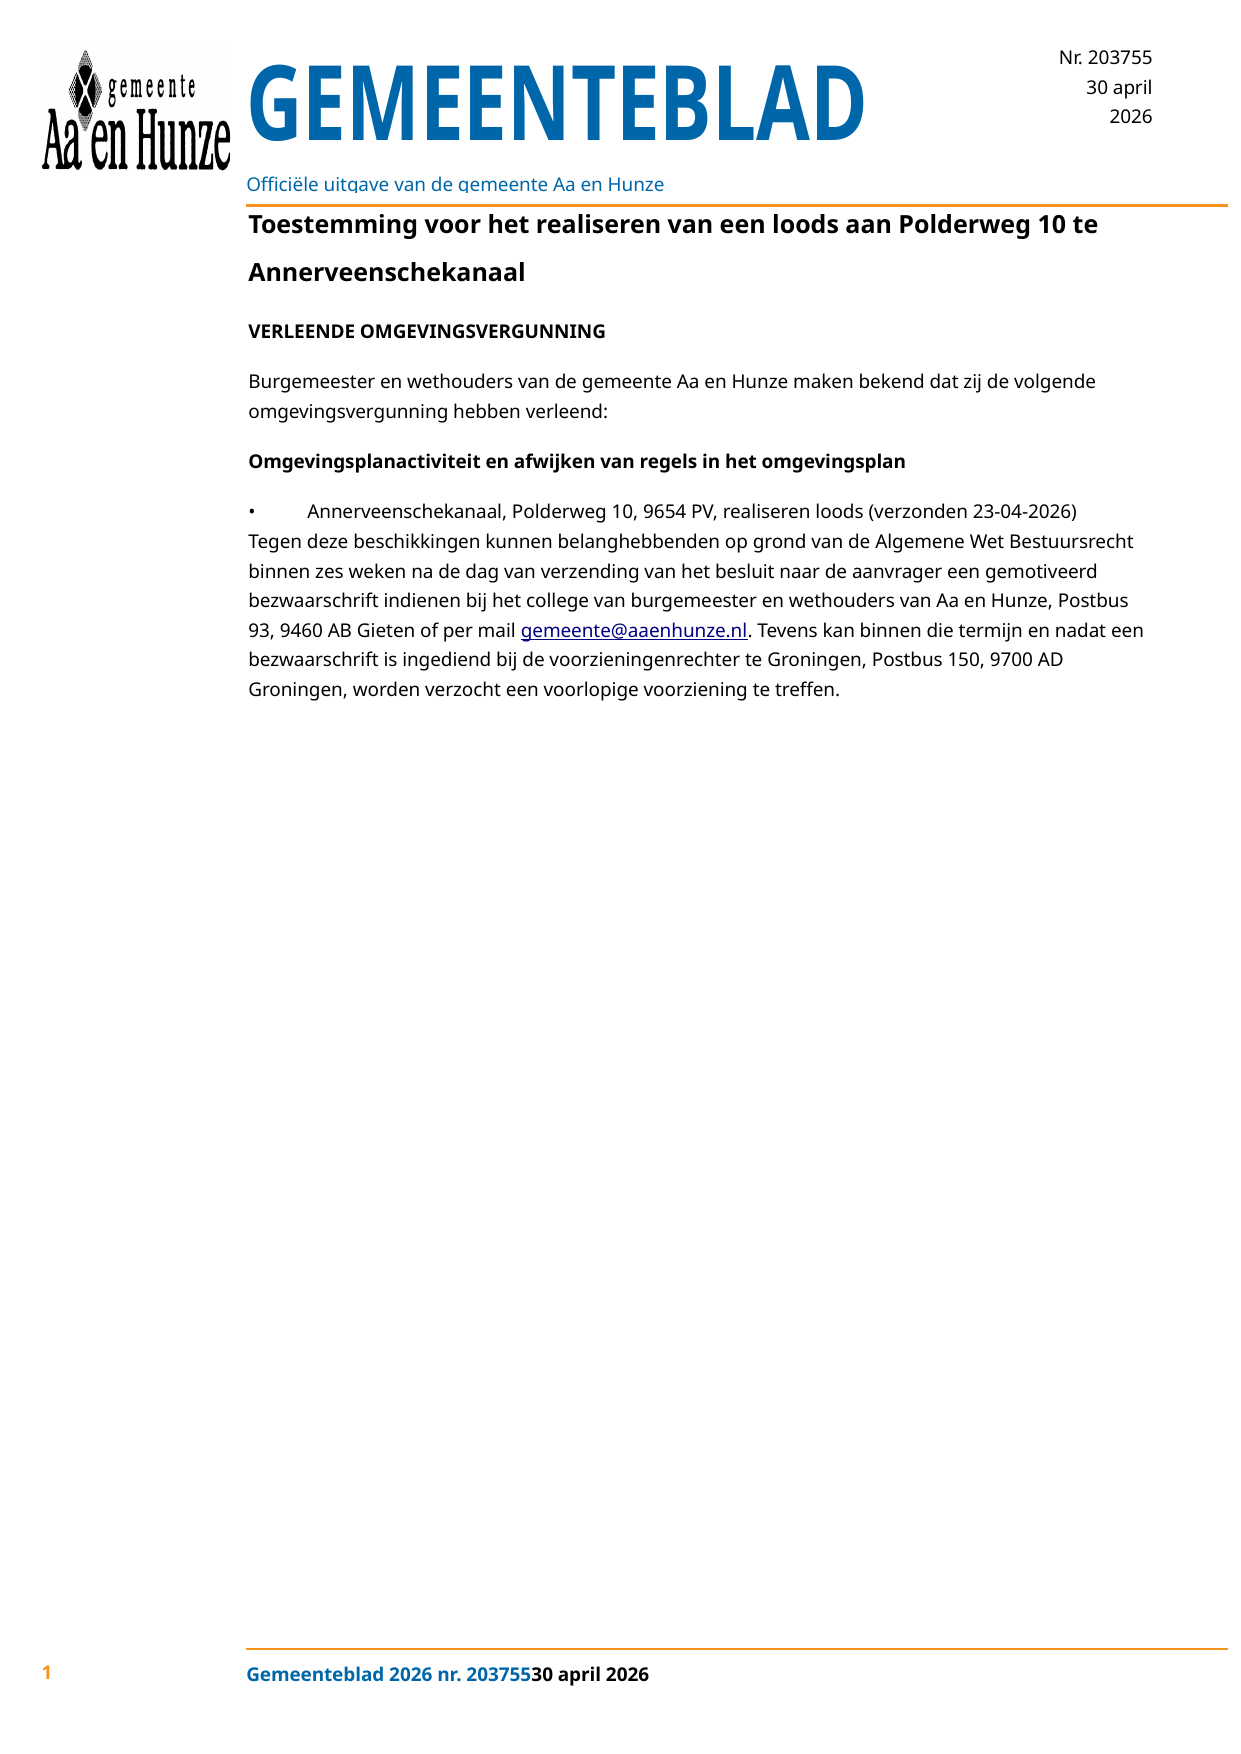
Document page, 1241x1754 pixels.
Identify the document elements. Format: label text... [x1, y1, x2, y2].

picture [41, 47, 231, 172]
text Omgevingsplanactiviteit en afwijken van regels in het omgevingsplan [248, 448, 1152, 474]
list Annerveenschekanaal, Polderweg 10, 9654 PV, realiseren loods (verzonden 23-04-2026) [248, 499, 1152, 524]
text Toestemming voor het realiseren van een loods aan Polderweg 10 te Annerveenschekanaal [248, 207, 1152, 288]
text VERLEENDE OMGEVINGSVERGUNNING [248, 318, 1152, 344]
text Burgemeester en wethouders van de gemeente Aa en Hunze maken bekend dat zij de volgende omgevingsvergunning hebben verleend: [248, 368, 1152, 424]
text Tegen deze beschikkingen kunnen belanghebbenden op grond van de Algemene Wet Bestuursrecht binnen zes weken na de dag van verzending van het besluit naar de aanvrager een gemotiveerd bezwaarschrift indienen bij het college van burgemeester en wethouders van Aa en Hunze, Postbus 93, 9460 AB Gieten of per mail gemeente@aaenhunze.nl. Tevens kan binnen die termijn en nadat een bezwaarschrift is ingediend bij de voorzieningenrechter te Groningen, Postbus 150, 9700 AD Groningen, worden verzocht een voorlopige voorziening te treffen. [248, 528, 1152, 702]
